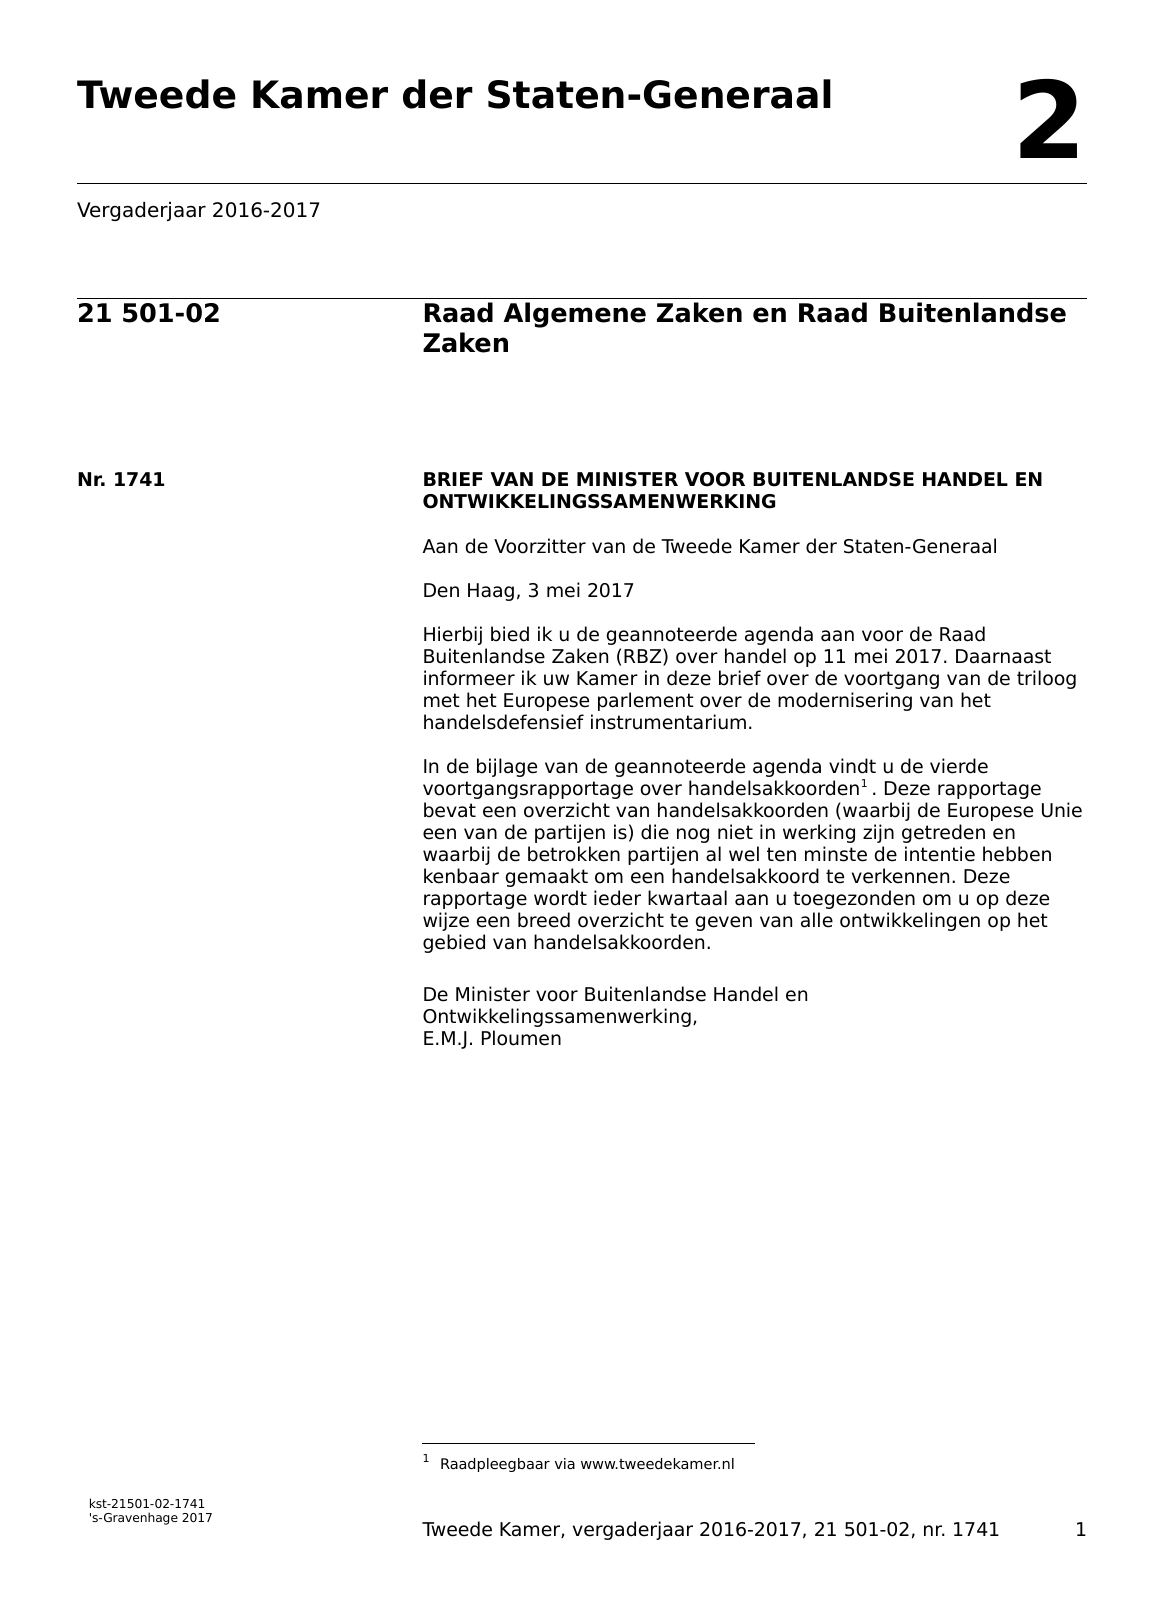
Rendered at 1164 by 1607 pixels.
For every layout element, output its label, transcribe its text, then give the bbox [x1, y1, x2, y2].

text In de bijlage van de geannoteerde agenda vindt u de vierde voortgangsrapportage over handelsakkoorden. Deze rapportage bevat een overzicht van handelsakkoorden (waarbij de Europese Unie een van de partijen is) die nog niet in werking zijn getreden en waarbij de betrokken partijen al wel ten minste de intentie hebben kenbaar gemaakt om een handelsakkoord te verkennen. Deze rapportage wordt ieder kwartaal aan u toegezonden om u op deze wijze een breed overzicht te geven van alle ontwikkelingen op het gebied van handelsakkoorden. [422, 756, 1087, 954]
table_header 2 [886, 59, 1087, 183]
table_cell Vergaderjaar 2016-2017 [77, 184, 1087, 298]
subtitle 21 501-02 Raad Algemene Zaken en Raad Buitenlandse Zaken [77, 299, 1087, 358]
text 's-Gravenhage 2017 [88, 1511, 323, 1525]
text Raadpleegbaar via www.tweedekamer.nl [422, 1452, 1087, 1474]
text Den Haag, 3 mei 2017 [422, 580, 1087, 602]
text kst-21501-02-1741 [88, 1497, 323, 1511]
table_header Tweede Kamer der Staten-Generaal [77, 59, 886, 183]
text Aan de Voorzitter van de Tweede Kamer der Staten-Generaal [422, 536, 1087, 557]
text De Minister voor Buitenlandse Handel en Ontwikkelingssamenwerking, E.M.J. Ploumen [422, 984, 1087, 1050]
subtitle Nr. 1741 BRIEF VAN DE MINISTER VOOR BUITENLANDSE HANDEL EN ONTWIKKELINGSSAMENWERKING [77, 469, 1087, 513]
text Hierbij bied ik u de geannoteerde agenda aan voor de Raad Buitenlandse Zaken (RBZ) over handel op 11 mei 2017. Daarnaast informeer ik uw Kamer in deze brief over de voortgang van de triloog met het Europese parlement over de modernisering van het handelsdefensief instrumentarium. [422, 624, 1087, 734]
